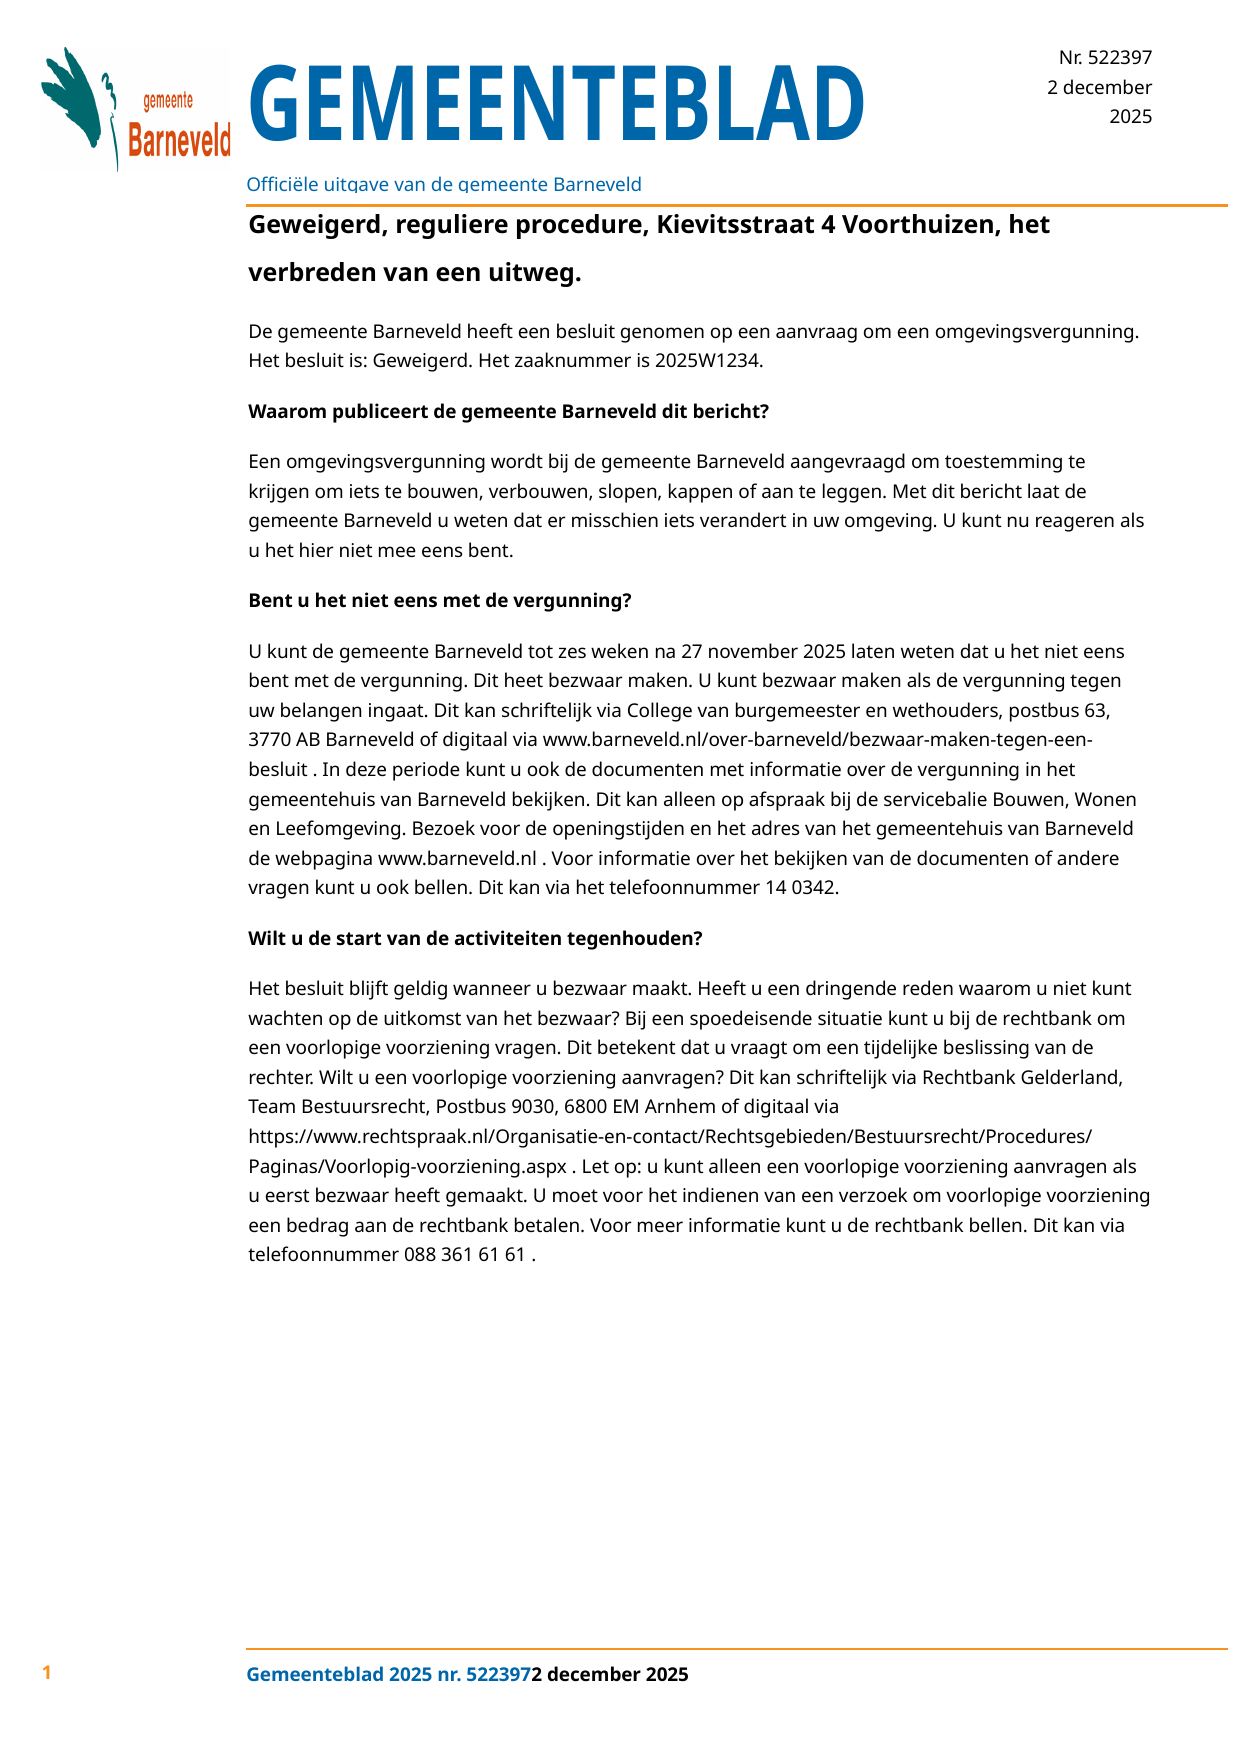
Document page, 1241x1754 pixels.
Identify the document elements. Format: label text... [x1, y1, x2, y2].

text De gemeente Barneveld heeft een besluit genomen op een aanvraag om een omgevingsvergunning. Het besluit is: Geweigerd. Het zaaknummer is 2025W1234. [248, 318, 1152, 373]
text Geweigerd, reguliere procedure, Kievitsstraat 4 Voorthuizen, het verbreden van een uitweg. [248, 207, 1152, 288]
picture [41, 47, 231, 172]
text Wilt u de start van de activiteiten tegenhouden? [248, 925, 1152, 951]
text Waarom publiceert de gemeente Barneveld dit bericht? [248, 398, 1152, 424]
text Bent u het niet eens met de vergunning? [248, 587, 1152, 613]
text Het besluit blijft geldig wanneer u bezwaar maakt. Heeft u een dringende reden waarom u niet kunt wachten op de uitkomst van het bezwaar? Bij een spoedeisende situatie kunt u bij de rechtbank om een voorlopige voorziening vragen. Dit betekent dat u vraagt om een tijdelijke beslissing van de rechter. Wilt u een voorlopige voorziening aanvragen? Dit kan schriftelijk via Rechtbank Gelderland, Team Bestuursrecht, Postbus 9030, 6800 EM Arnhem of digitaal via https://www.rechtspraak.nl/Organisatie-en-contact/Rechtsgebieden/Bestuursrecht/Procedures/Paginas/Voorlopig-voorziening.aspx . Let op: u kunt alleen een voorlopige voorziening aanvragen als u eerst bezwaar heeft gemaakt. U moet voor het indienen van een verzoek om voorlopige voorziening een bedrag aan de rechtbank betalen. Voor meer informatie kunt u de rechtbank bellen. Dit kan via telefoonnummer 088 361 61 61 . [248, 975, 1152, 1267]
text U kunt de gemeente Barneveld tot zes weken na 27 november 2025 laten weten dat u het niet eens bent met de vergunning. Dit heet bezwaar maken. U kunt bezwaar maken als de vergunning tegen uw belangen ingaat. Dit kan schriftelijk via College van burgemeester en wethouders, postbus 63, 3770 AB Barneveld of digitaal via www.barneveld.nl/over-barneveld/bezwaar-maken-tegen-een-besluit . In deze periode kunt u ook de documenten met informatie over de vergunning in het gemeentehuis van Barneveld bekijken. Dit kan alleen op afspraak bij de servicebalie Bouwen, Wonen en Leefomgeving. Bezoek voor de openingstijden en het adres van het gemeentehuis van Barneveld de webpagina www.barneveld.nl . Voor informatie over het bekijken van de documenten of andere vragen kunt u ook bellen. Dit kan via het telefoonnummer 14 0342. [248, 638, 1152, 900]
text Een omgevingsvergunning wordt bij de gemeente Barneveld aangevraagd om toestemming te krijgen om iets te bouwen, verbouwen, slopen, kappen of aan te leggen. Met dit bericht laat de gemeente Barneveld u weten dat er misschien iets verandert in uw omgeving. U kunt nu reageren als u het hier niet mee eens bent. [248, 448, 1152, 563]
